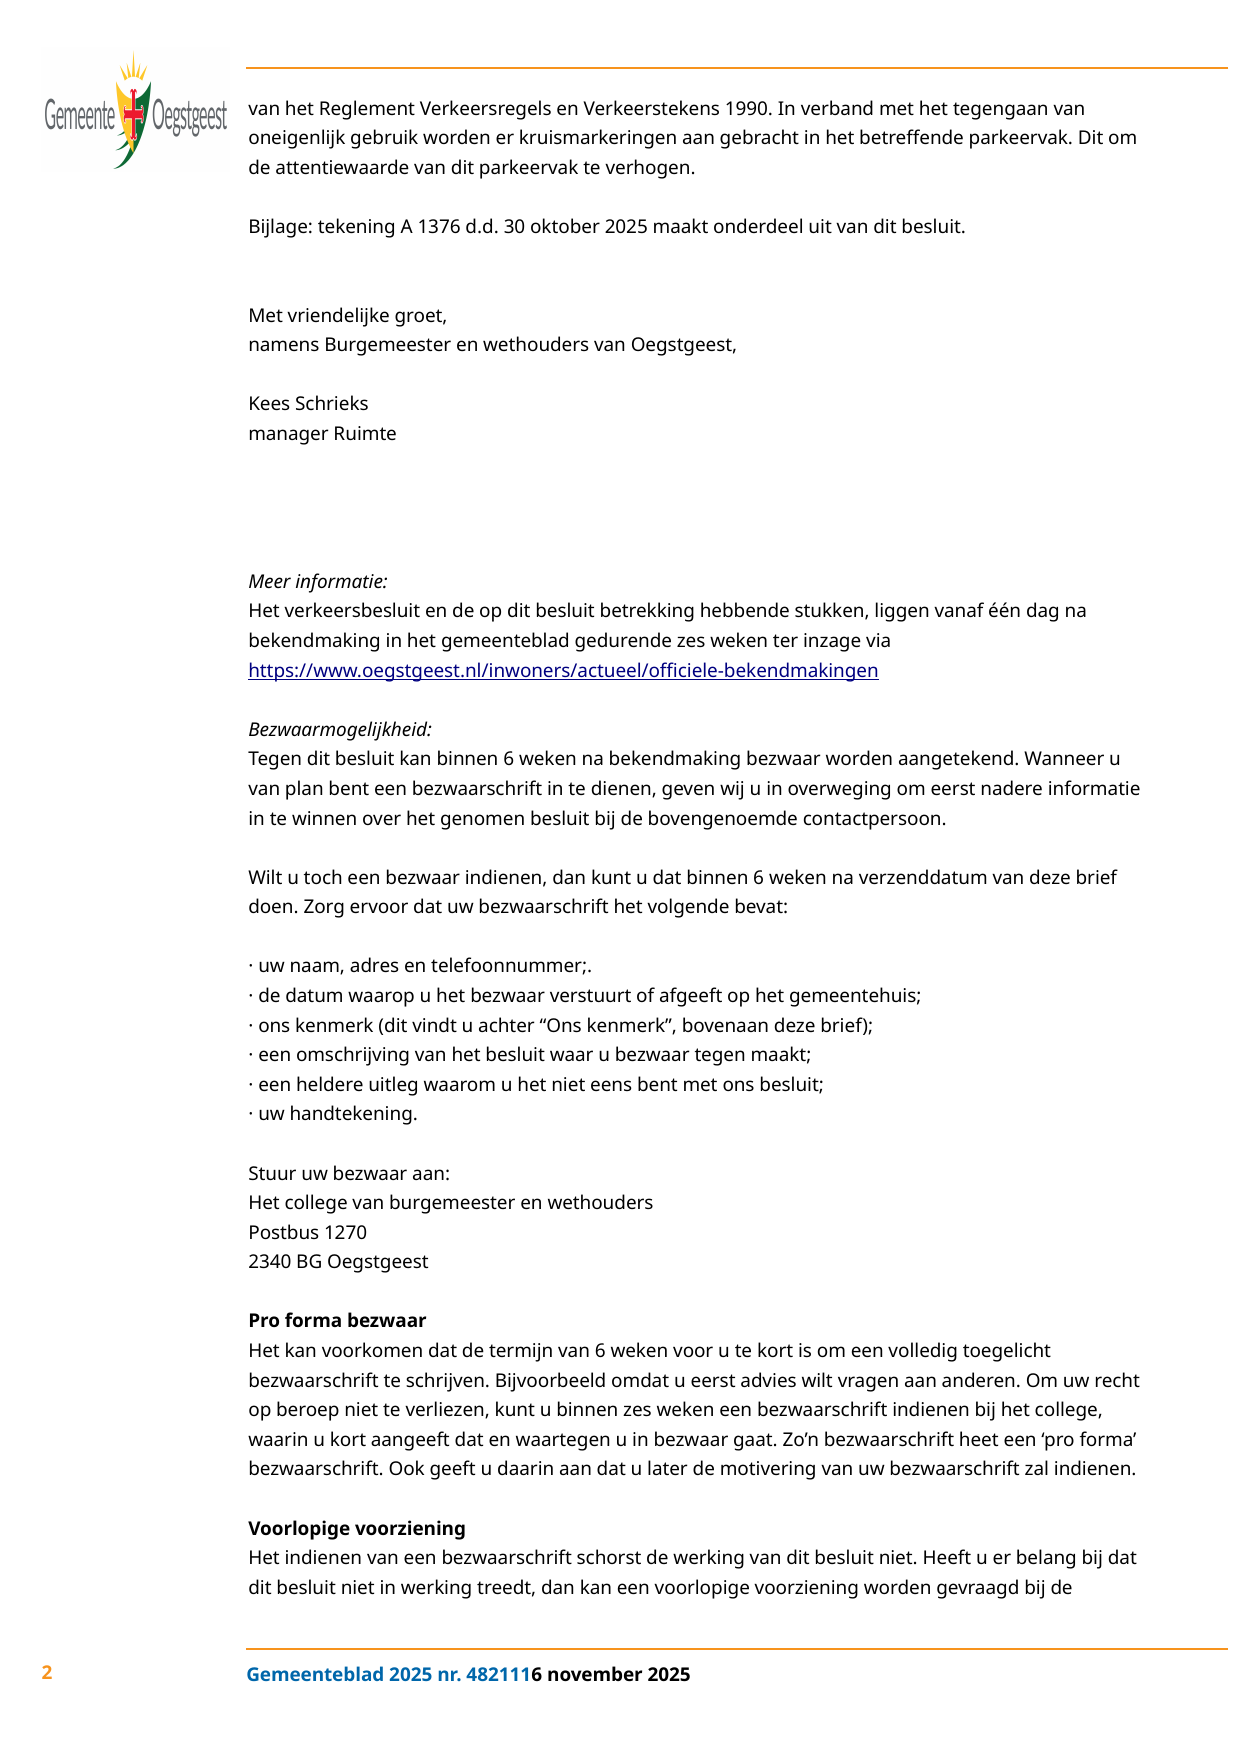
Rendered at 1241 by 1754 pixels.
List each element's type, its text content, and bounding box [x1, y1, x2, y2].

text Met vriendelijke groet, [248, 302, 1152, 328]
text Wilt u toch een bezwaar indienen, dan kunt u dat binnen 6 weken na verzenddatum van deze brief doen. Zorg ervoor dat uw bezwaarschrift het volgende bevat: [248, 864, 1152, 919]
text Het indienen van een bezwaarschrift schorst de werking van dit besluit niet. Heeft u er belang bij dat dit besluit niet in werking treedt, dan kan een voorlopige voorziening worden gevraagd bij de [248, 1544, 1152, 1600]
text Voorlopige voorziening [248, 1515, 1152, 1541]
text Het kan voorkomen dat de termijn van 6 weken voor u te kort is om een volledig toegelicht bezwaarschrift te schrijven. Bijvoorbeeld omdat u eerst advies wilt vragen aan anderen. Om uw recht op beroep niet te verliezen, kunt u binnen zes weken een bezwaarschrift indienen bij het college, waarin u kort aangeeft dat en waartegen u in bezwaar gaat. Zo’n bezwaarschrift heet een ‘pro forma’ bezwaarschrift. Ook geeft u daarin aan dat u later de motivering van uw bezwaarschrift zal indienen. [248, 1337, 1152, 1481]
text manager Ruimte [248, 420, 1152, 446]
text · ons kenmerk (dit vindt u achter “Ons kenmerk”, bovenaan deze brief); [248, 1012, 1152, 1038]
text van het Reglement Verkeersregels en Verkeerstekens 1990. In verband met het tegengaan van oneigenlijk gebruik worden er kruismarkeringen aan gebracht in het betreffende parkeervak. Dit om de attentiewaarde van dit parkeervak te verhogen. [248, 95, 1152, 180]
text Bijlage: tekening A 1376 d.d. 30 oktober 2025 maakt onderdeel uit van dit besluit. [248, 213, 1152, 239]
text Tegen dit besluit kan binnen 6 weken na bekendmaking bezwaar worden aangetekend. Wanneer u van plan bent een bezwaarschrift in te dienen, geven wij u in overweging om eerst nadere informatie in te winnen over het genomen besluit bij de bovengenoemde contactpersoon. [248, 746, 1152, 831]
text Bezwaarmogelijkheid: [248, 716, 1152, 742]
text · een omschrijving van het besluit waar u bezwaar tegen maakt; [248, 1041, 1152, 1067]
text · een heldere uitleg waarom u het niet eens bent met ons besluit; [248, 1071, 1152, 1097]
text Het verkeersbesluit en de op dit besluit betrekking hebbende stukken, liggen vanaf één dag na bekendmaking in het gemeenteblad gedurende zes weken ter inzage via [248, 598, 1152, 653]
text Postbus 1270 [248, 1219, 1152, 1245]
text https://www.oegstgeest.nl/inwoners/actueel/officiele-bekendmakingen [248, 657, 1152, 683]
text namens Burgemeester en wethouders van Oegstgeest, [248, 331, 1152, 357]
text 2340 BG Oegstgeest [248, 1248, 1152, 1274]
text Meer informatie: [248, 568, 1152, 594]
text Kees Schrieks [248, 391, 1152, 416]
text · uw handtekening. [248, 1101, 1152, 1126]
text Pro forma bezwaar [248, 1308, 1152, 1333]
text Stuur uw bezwaar aan: [248, 1160, 1152, 1186]
text · de datum waarop u het bezwaar verstuurt of afgeeft op het gemeentehuis; [248, 982, 1152, 1008]
picture [41, 47, 231, 172]
text Het college van burgemeester en wethouders [248, 1189, 1152, 1215]
text · uw naam, adres en telefoonnummer;. [248, 953, 1152, 978]
